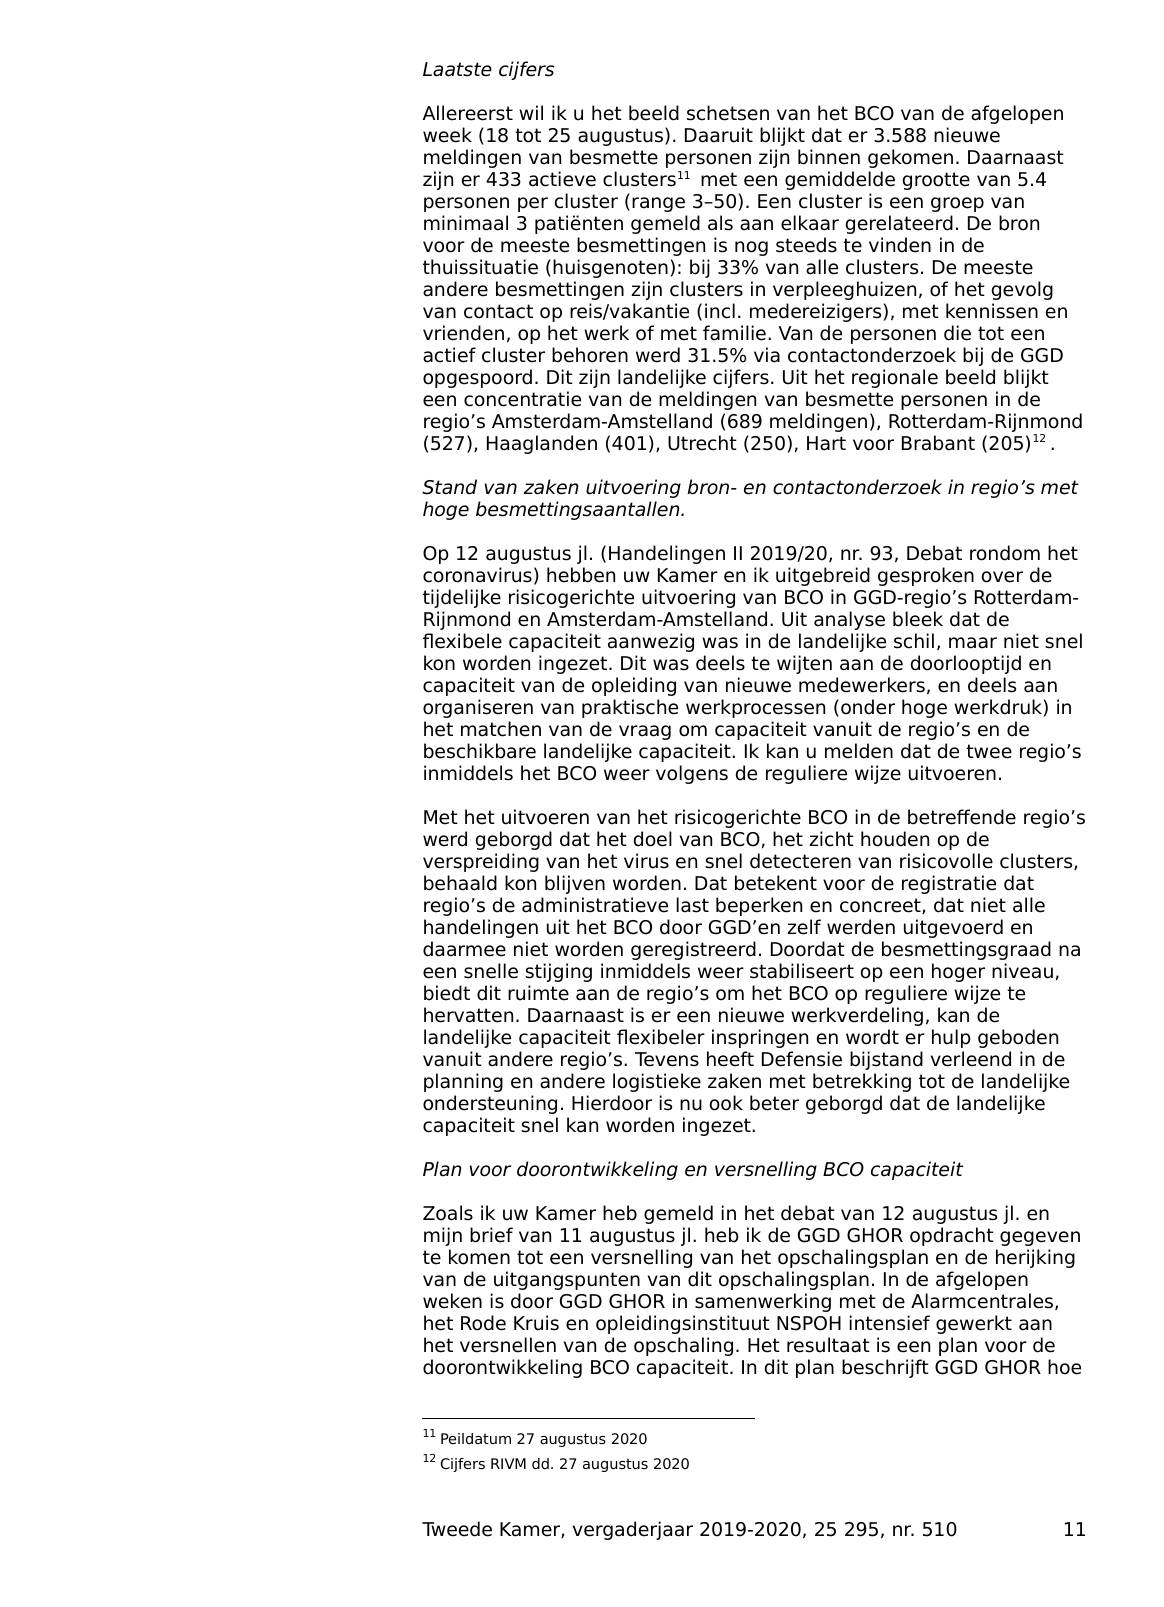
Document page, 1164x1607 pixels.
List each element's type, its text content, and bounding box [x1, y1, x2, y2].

text Allereerst wil ik u het beeld schetsen van het BCO van de afgelopen week (18 tot 25 augustus). Daaruit blijkt dat er 3.588 nieuwe meldingen van besmette personen zijn binnen gekomen. Daarnaast zijn er 433 actieve clusters met een gemiddelde grootte van 5.4 personen per cluster (range 3–50). Een cluster is een groep van minimaal 3 patiënten gemeld als aan elkaar gerelateerd. De bron voor de meeste besmettingen is nog steeds te vinden in de thuissituatie (huisgenoten): bij 33% van alle clusters. De meeste andere besmettingen zijn clusters in verpleeghuizen, of het gevolg van contact op reis/vakantie (incl. medereizigers), met kennissen en vrienden, op het werk of met familie. Van de personen die tot een actief cluster behoren werd 31.5% via contactonderzoek bij de GGD opgespoord. Dit zijn landelijke cijfers. Uit het regionale beeld blijkt een concentratie van de meldingen van besmette personen in de regio’s Amsterdam-Amstelland (689 meldingen), Rotterdam-Rijnmond (527), Haaglanden (401), Utrecht (250), Hart voor Brabant (205). [422, 103, 1087, 455]
subtitle Stand van zaken uitvoering bron- en contactonderzoek in regio’s met hoge besmettingsaantallen. [422, 477, 1087, 521]
text Zoals ik uw Kamer heb gemeld in het debat van 12 augustus jl. en mijn brief van 11 augustus jl. heb ik de GGD GHOR opdracht gegeven te komen tot een versnelling van het opschalingsplan en de herijking van de uitgangspunten van dit opschalingsplan. In de afgelopen weken is door GGD GHOR in samenwerking met de Alarmcentrales, het Rode Kruis en opleidingsinstituut NSPOH intensief gewerkt aan het versnellen van de opschaling. Het resultaat is een plan voor de doorontwikkeling BCO capaciteit. In dit plan beschrijft GGD GHOR hoe [422, 1203, 1087, 1379]
subtitle Laatste cijfers [422, 59, 1087, 81]
text Cijfers RIVM dd. 27 augustus 2020 [422, 1452, 1087, 1474]
text Op 12 augustus jl. (Handelingen II 2019/20, nr. 93, Debat rondom het coronavirus) hebben uw Kamer en ik uitgebreid gesproken over de tijdelijke risicogerichte uitvoering van BCO in GGD-regio’s Rotterdam-Rijnmond en Amsterdam-Amstelland. Uit analyse bleek dat de flexibele capaciteit aanwezig was in de landelijke schil, maar niet snel kon worden ingezet. Dit was deels te wijten aan de doorlooptijd en capaciteit van de opleiding van nieuwe medewerkers, en deels aan organiseren van praktische werkprocessen (onder hoge werkdruk) in het matchen van de vraag om capaciteit vanuit de regio’s en de beschikbare landelijke capaciteit. Ik kan u melden dat de twee regio’s inmiddels het BCO weer volgens de reguliere wijze uitvoeren. [422, 543, 1087, 785]
text Peildatum 27 augustus 2020 [422, 1427, 1087, 1449]
text Met het uitvoeren van het risicogerichte BCO in de betreffende regio’s werd geborgd dat het doel van BCO, het zicht houden op de verspreiding van het virus en snel detecteren van risicovolle clusters, behaald kon blijven worden. Dat betekent voor de registratie dat regio’s de administratieve last beperken en concreet, dat niet alle handelingen uit het BCO door GGD’en zelf werden uitgevoerd en daarmee niet worden geregistreerd. Doordat de besmettingsgraad na een snelle stijging inmiddels weer stabiliseert op een hoger niveau, biedt dit ruimte aan de regio’s om het BCO op reguliere wijze te hervatten. Daarnaast is er een nieuwe werkverdeling, kan de landelijke capaciteit flexibeler inspringen en wordt er hulp geboden vanuit andere regio’s. Tevens heeft Defensie bijstand verleend in de planning en andere logistieke zaken met betrekking tot de landelijke ondersteuning. Hierdoor is nu ook beter geborgd dat de landelijke capaciteit snel kan worden ingezet. [422, 807, 1087, 1137]
subtitle Plan voor doorontwikkeling en versnelling BCO capaciteit [422, 1159, 1087, 1181]
